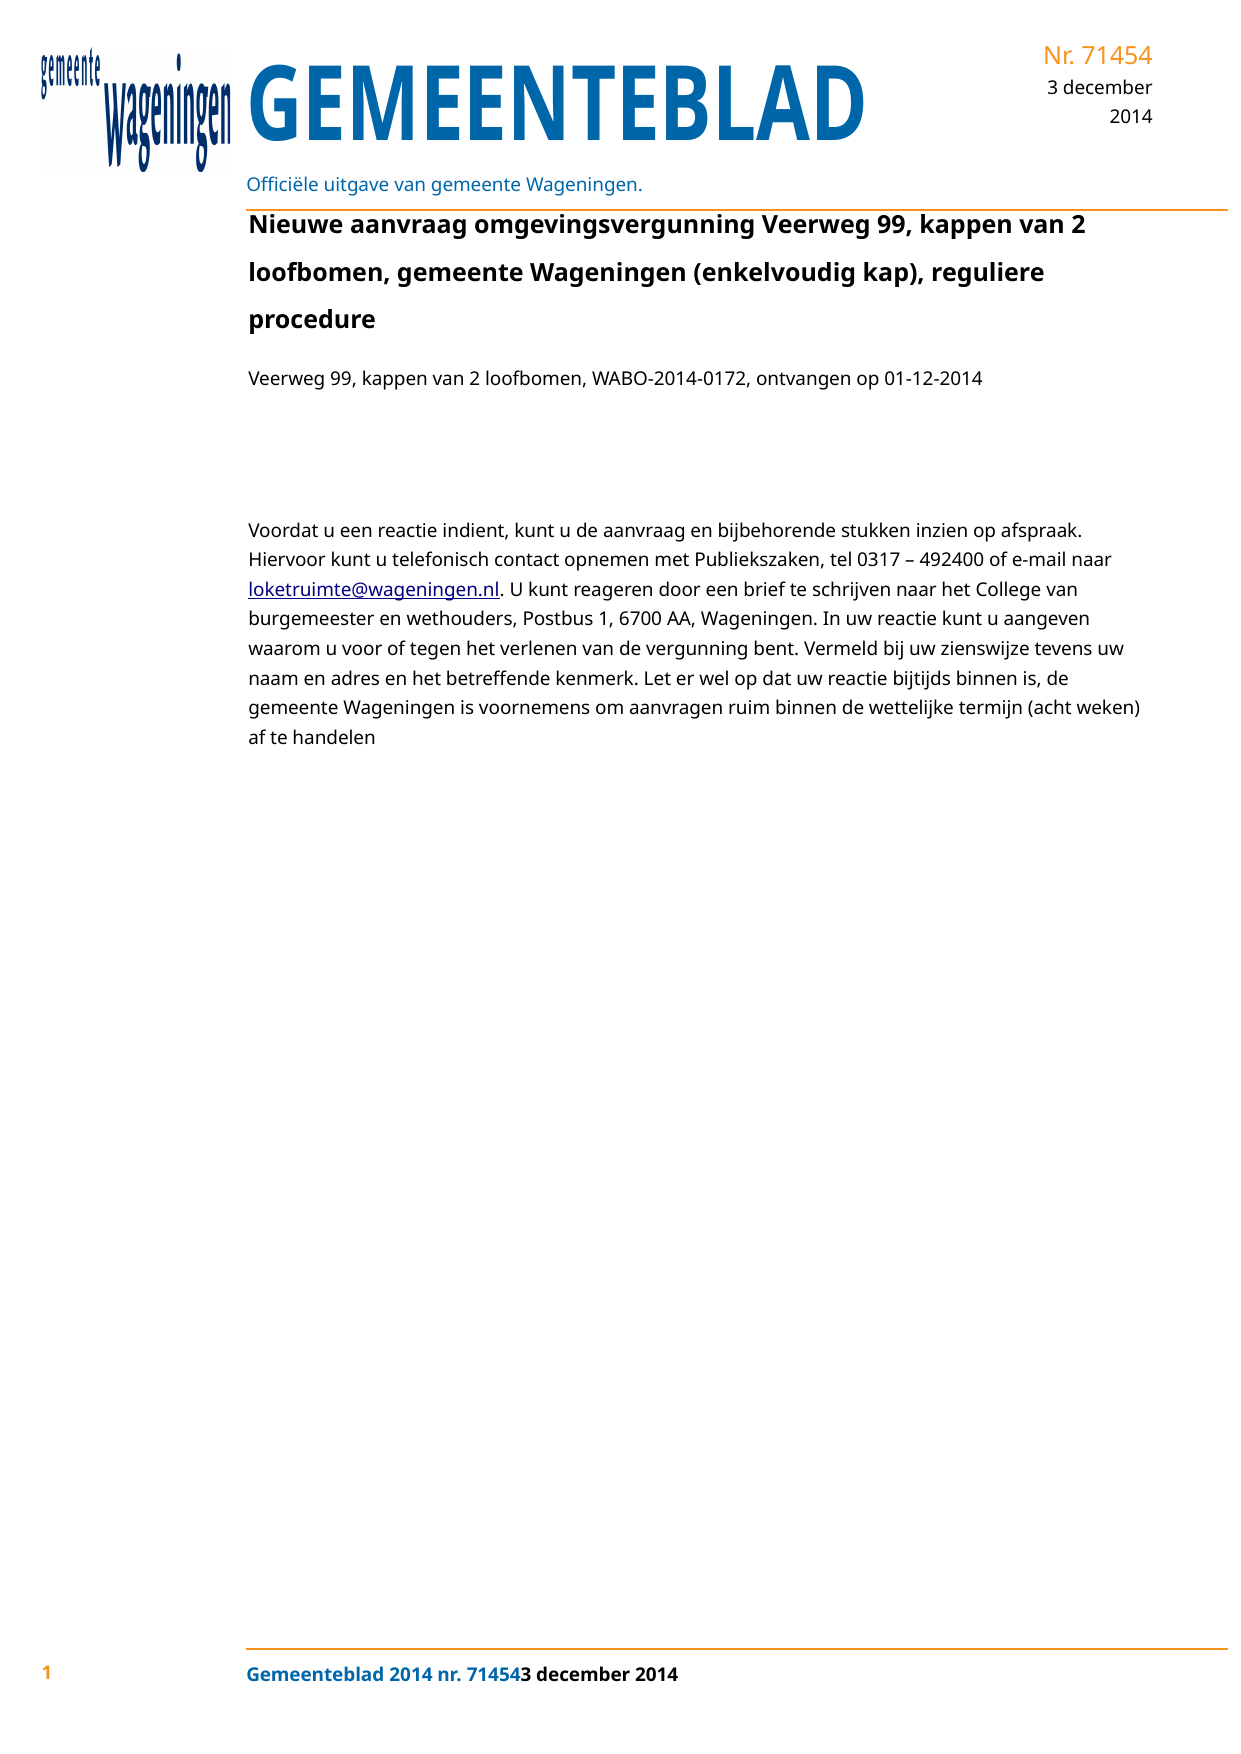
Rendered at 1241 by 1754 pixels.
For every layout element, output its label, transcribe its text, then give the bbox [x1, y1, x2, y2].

picture [41, 47, 231, 172]
text Veerweg 99, kappen van 2 loofbomen, WABO-2014-0172, ontvangen op 01-12-2014 [248, 366, 1152, 391]
text Nieuwe aanvraag omgevingsvergunning Veerweg 99, kappen van 2 loofbomen, gemeente Wageningen (enkelvoudig kap), reguliere procedure [248, 211, 1152, 336]
text Voordat u een reactie indient, kunt u de aanvraag en bijbehorende stukken inzien op afspraak. Hiervoor kunt u telefonisch contact opnemen met Publiekszaken, tel 0317 – 492400 of e-mail naar loketruimte@wageningen.nl. U kunt reageren door een brief te schrijven naar het College van burgemeester en wethouders, Postbus 1, 6700 AA, Wageningen. In uw reactie kunt u aangeven waarom u voor of tegen het verlenen van de vergunning bent. Vermeld bij uw zienswijze tevens uw naam en adres en het betreffende kenmerk. Let er wel op dat uw reactie bijtijds binnen is, de gemeente Wageningen is voornemens om aanvragen ruim binnen de wettelijke termijn (acht weken) af te handelen [248, 517, 1152, 749]
